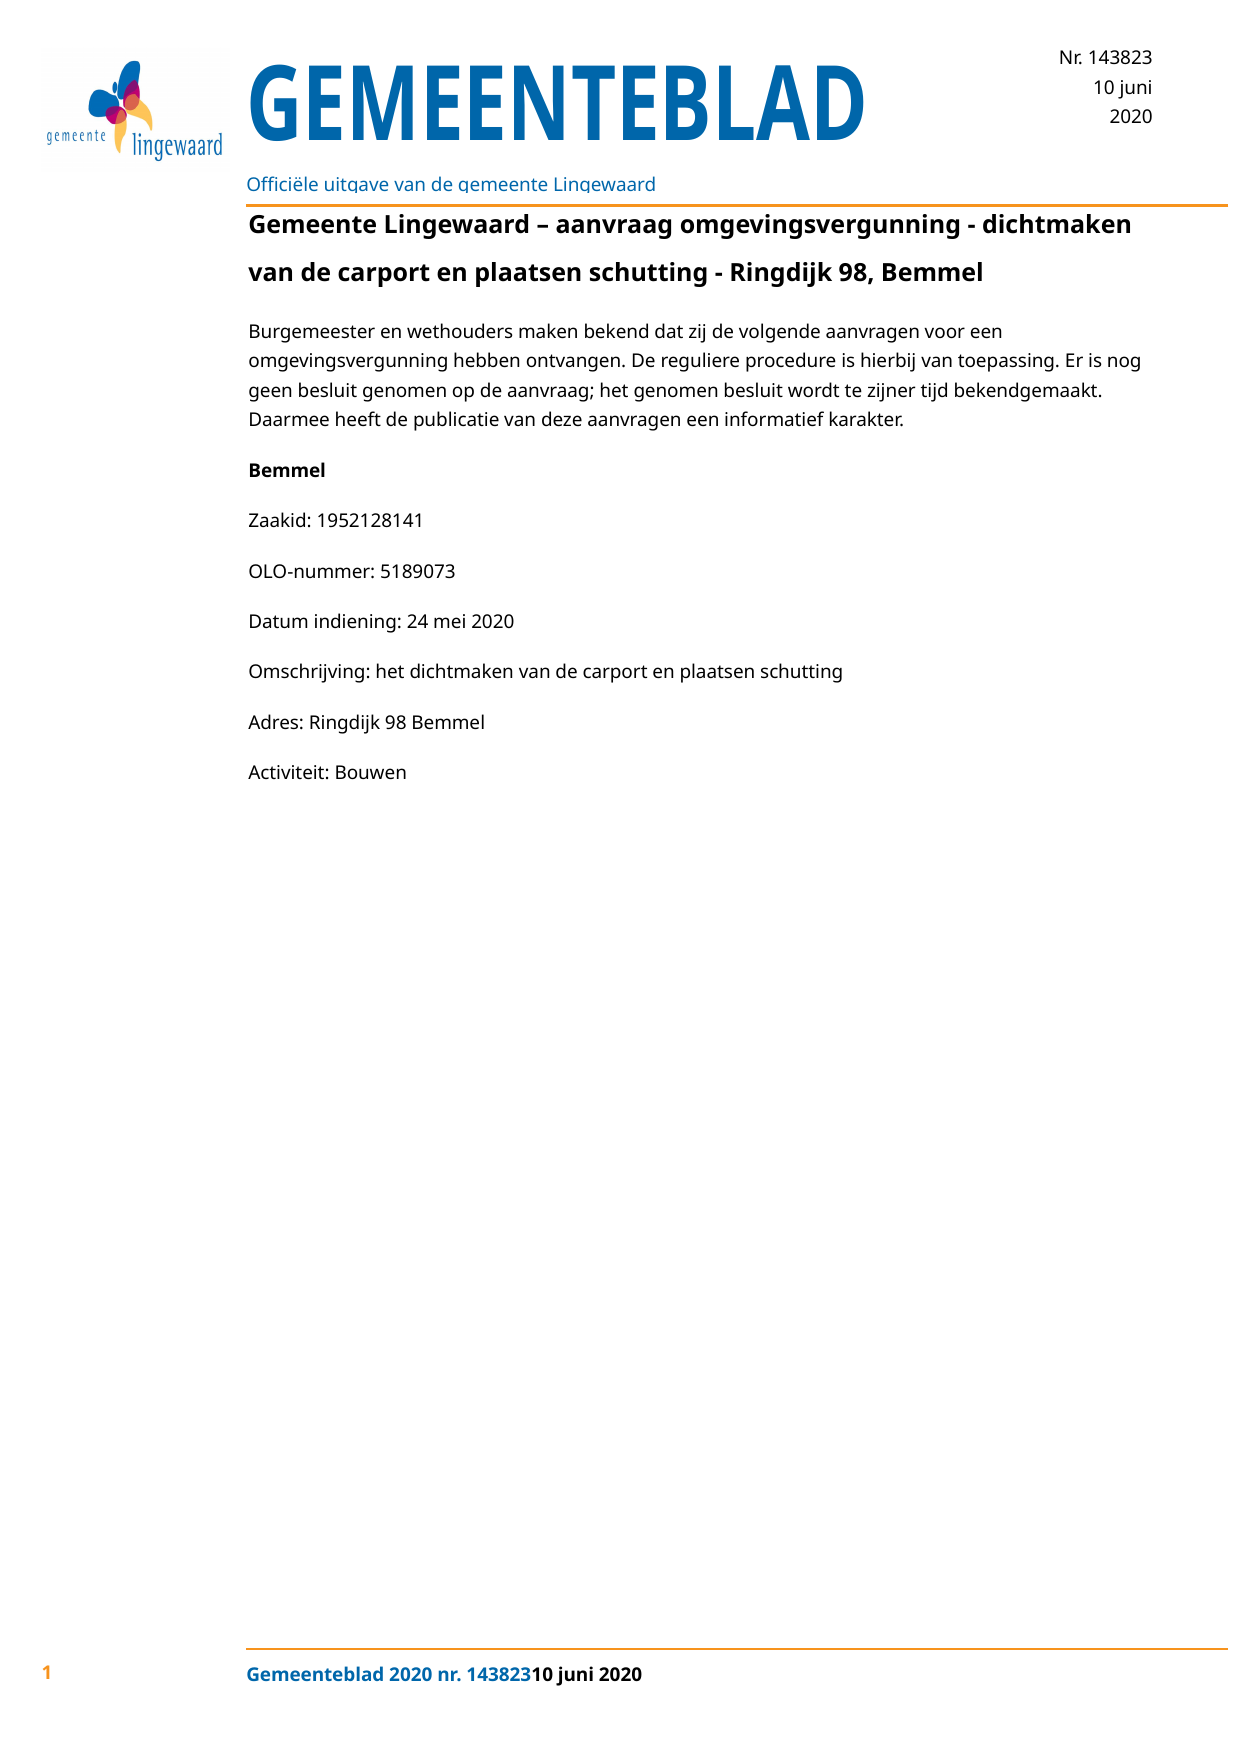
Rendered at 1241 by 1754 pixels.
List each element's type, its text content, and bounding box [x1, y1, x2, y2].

text Omschrijving: het dichtmaken van de carport en plaatsen schutting [248, 659, 1152, 684]
text Adres: Ringdijk 98 Bemmel [248, 709, 1152, 735]
text Datum indiening: 24 mei 2020 [248, 608, 1152, 634]
picture [41, 47, 231, 172]
text OLO-nummer: 5189073 [248, 558, 1152, 584]
text Zaakid: 1952128141 [248, 507, 1152, 533]
text Bemmel [248, 457, 1152, 483]
text Burgemeester en wethouders maken bekend dat zij de volgende aanvragen voor een omgevingsvergunning hebben ontvangen. De reguliere procedure is hierbij van toepassing. Er is nog geen besluit genomen op de aanvraag; het genomen besluit wordt te zijner tijd bekendgemaakt. Daarmee heeft de publicatie van deze aanvragen een informatief karakter. [248, 318, 1152, 432]
text Activiteit: Bouwen [248, 759, 1152, 785]
text Gemeente Lingewaard – aanvraag omgevingsvergunning - dichtmaken van de carport en plaatsen schutting - Ringdijk 98, Bemmel [248, 207, 1152, 288]
